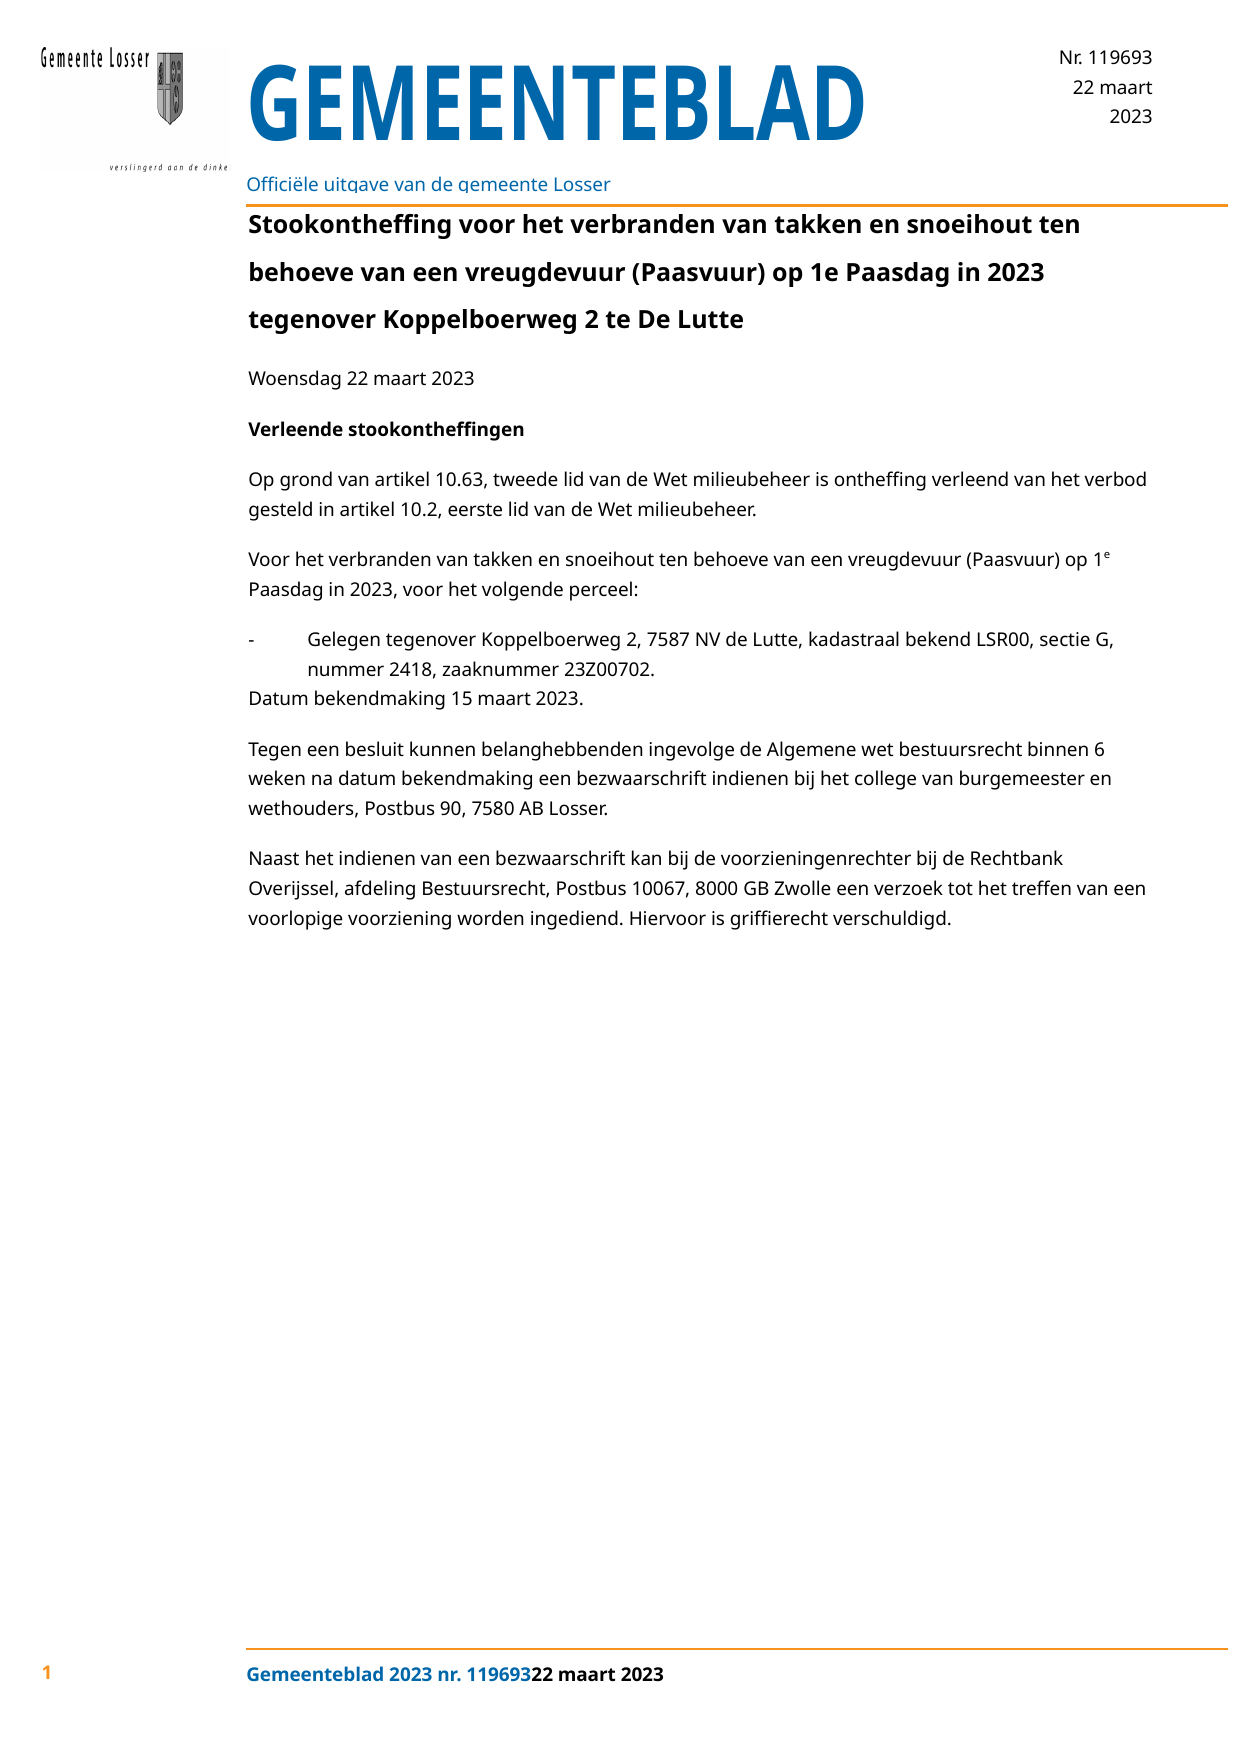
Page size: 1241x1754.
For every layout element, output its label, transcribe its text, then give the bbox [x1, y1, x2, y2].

text Op grond van artikel 10.63, tweede lid van de Wet milieubeheer is ontheffing verleend van het verbod gesteld in artikel 10.2, eerste lid van de Wet milieubeheer. [248, 466, 1152, 522]
text Datum bekendmaking 15 maart 2023. [248, 686, 1152, 711]
text Naast het indienen van een bezwaarschrift kan bij de voorzieningenrechter bij de Rechtbank Overijssel, afdeling Bestuursrecht, Postbus 10067, 8000 GB Zwolle een verzoek tot het treffen van een voorlopige voorziening worden ingediend. Hiervoor is griffierecht verschuldigd. [248, 846, 1152, 930]
list Gelegen tegenover Koppelboerweg 2, 7587 NV de Lutte, kadastraal bekend LSR00, sectie G, nummer 2418, zaaknummer 23Z00702. [248, 626, 1152, 682]
picture [41, 47, 231, 172]
text Verleende stookontheffingen [248, 416, 1152, 442]
text Tegen een besluit kunnen belanghebbenden ingevolge de Algemene wet bestuursrecht binnen 6 weken na datum bekendmaking een bezwaarschrift indienen bij het college van burgemeester en wethouders, Postbus 90, 7580 AB Losser. [248, 736, 1152, 821]
text Voor het verbranden van takken en snoeihout ten behoeve van een vreugdevuur (Paasvuur) op 1e Paasdag in 2023, voor het volgende perceel: [248, 546, 1152, 602]
text Stookontheffing voor het verbranden van takken en snoeihout ten behoeve van een vreugdevuur (Paasvuur) op 1e Paasdag in 2023 tegenover Koppelboerweg 2 te De Lutte [248, 207, 1152, 336]
text Woensdag 22 maart 2023 [248, 366, 1152, 391]
